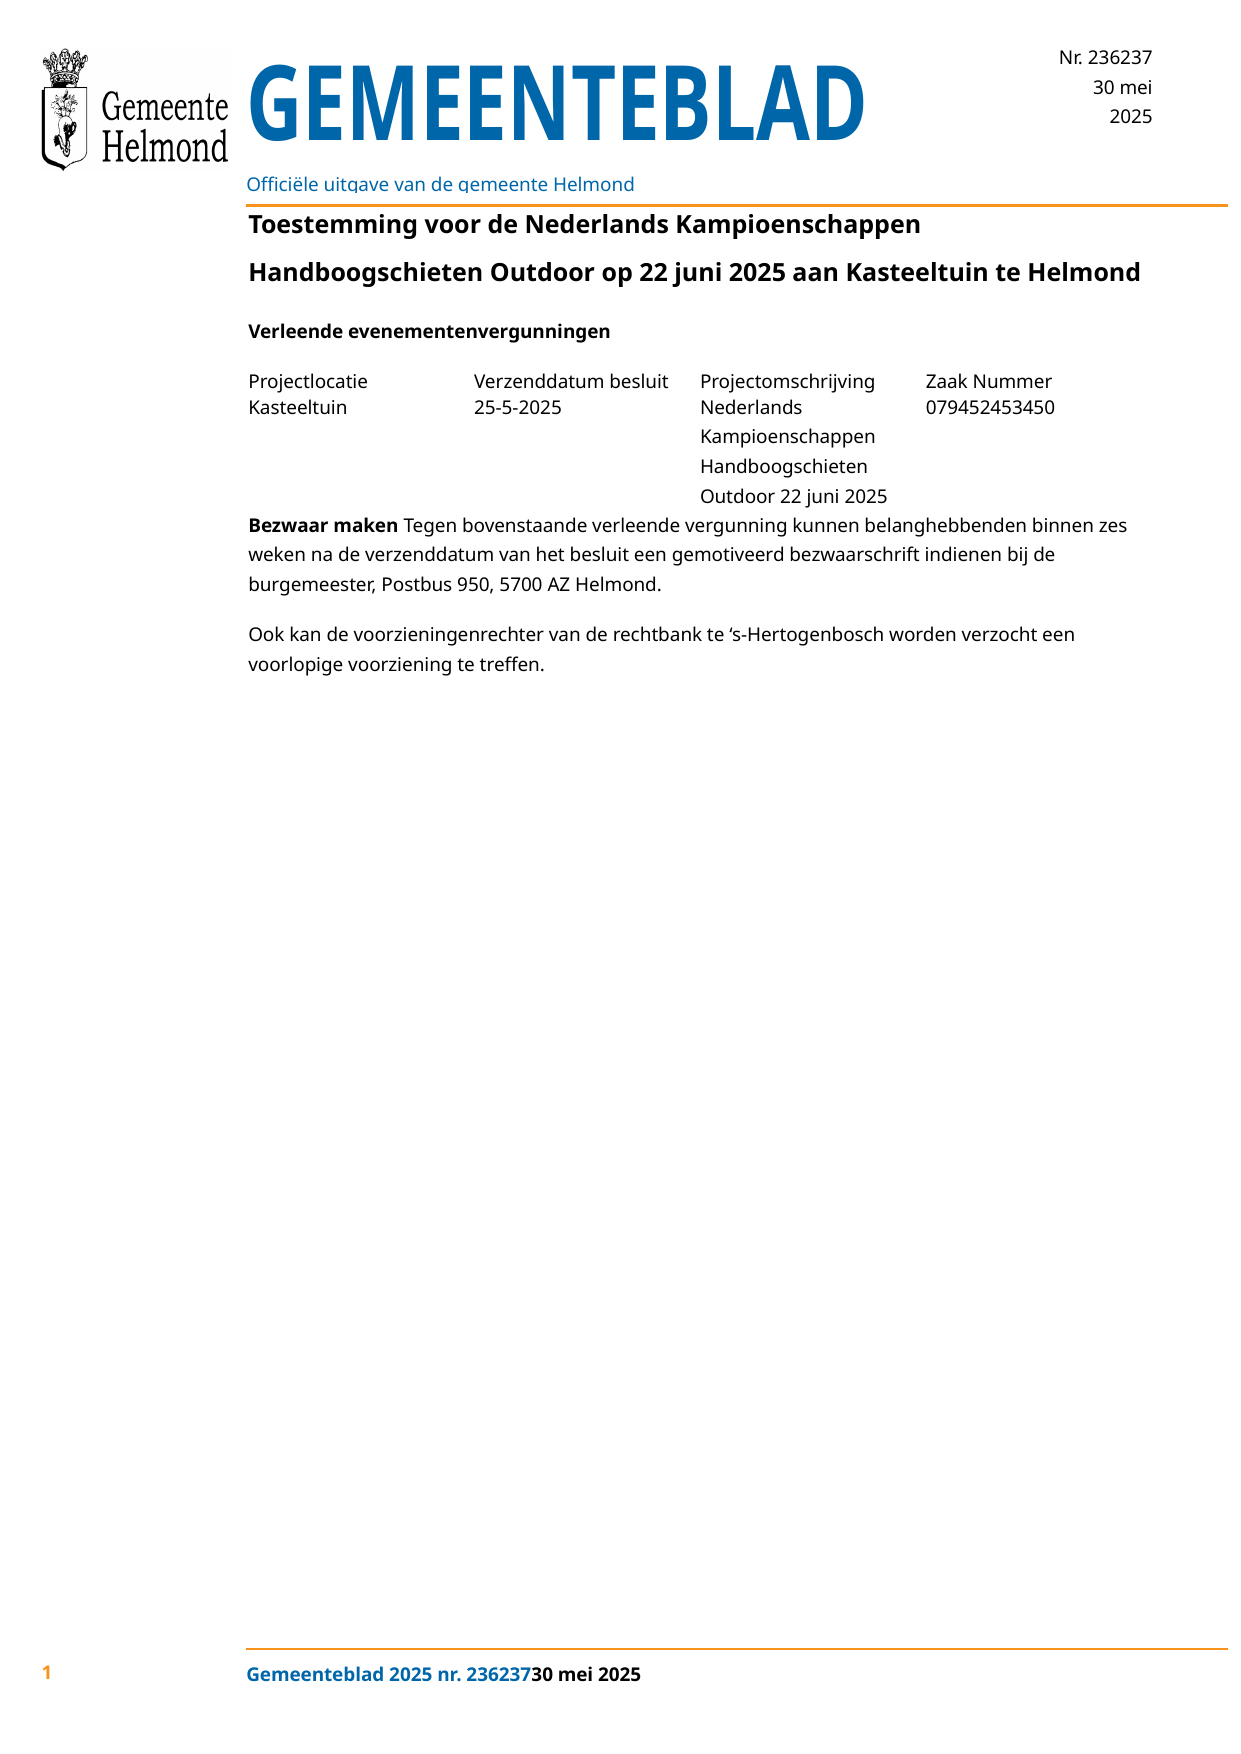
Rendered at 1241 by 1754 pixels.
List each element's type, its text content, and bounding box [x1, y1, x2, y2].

table_cell Kasteeltuin [248, 394, 474, 509]
table_header Projectlocatie [248, 369, 474, 394]
table_cell Nederlands Kampioenschappen Handboogschieten Outdoor 22 juni 2025 [700, 394, 926, 509]
table_cell 079452453450 [926, 394, 1152, 509]
picture [41, 47, 231, 172]
text Bezwaar maken Tegen bovenstaande verleende vergunning kunnen belanghebbenden binnen zes weken na de verzenddatum van het besluit een gemotiveerd bezwaarschrift indienen bij de burgemeester, Postbus 950, 5700 AZ Helmond. [248, 512, 1152, 597]
table_header Zaak Nummer [926, 369, 1152, 394]
table_header Verzenddatum besluit [474, 369, 700, 394]
table_cell 25-5-2025 [474, 394, 700, 509]
text Toestemming voor de Nederlands Kampioenschappen Handboogschieten Outdoor op 22 juni 2025 aan Kasteeltuin te Helmond [248, 207, 1152, 288]
text Verleende evenementenvergunningen [248, 318, 1152, 344]
table_header Projectomschrijving [700, 369, 926, 394]
text Ook kan de voorzieningenrechter van de rechtbank te ‘s-Hertogenbosch worden verzocht een voorlopige voorziening te treffen. [248, 621, 1152, 677]
